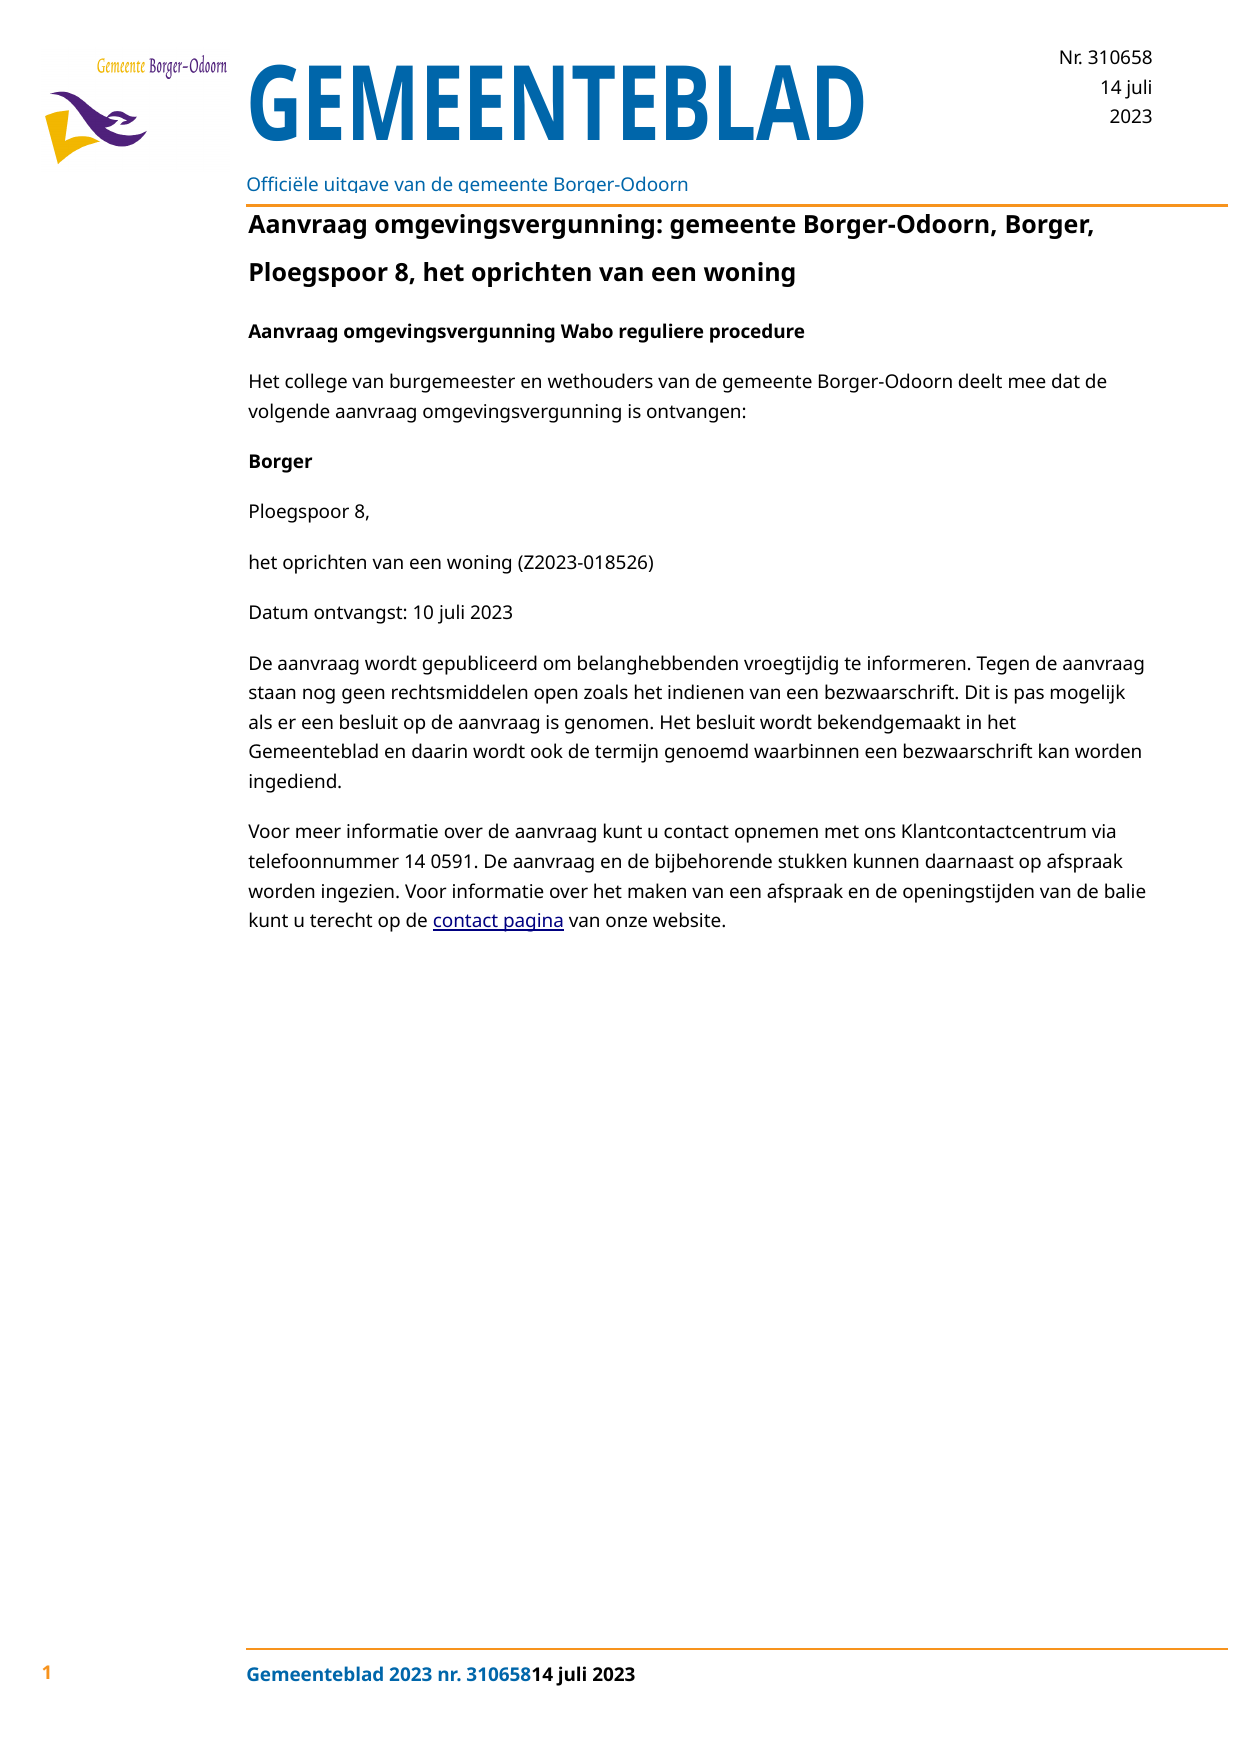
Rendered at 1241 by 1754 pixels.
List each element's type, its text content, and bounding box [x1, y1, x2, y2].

text Datum ontvangst: 10 juli 2023 [248, 599, 1152, 625]
text Aanvraag omgevingsvergunning: gemeente Borger-Odoorn, Borger, Ploegspoor 8, het oprichten van een woning [248, 207, 1152, 288]
text Ploegspoor 8, [248, 499, 1152, 524]
text het oprichten van een woning (Z2023-018526) [248, 549, 1152, 575]
picture [41, 47, 231, 172]
text Borger [248, 448, 1152, 474]
text Voor meer informatie over de aanvraag kunt u contact opnemen met ons Klantcontactcentrum via telefoonnummer 14 0591. De aanvraag en de bijbehorende stukken kunnen daarnaast op afspraak worden ingezien. Voor informatie over het maken van een afspraak en de openingstijden van de balie kunt u terecht op de contact pagina van onze website. [248, 819, 1152, 933]
text Het college van burgemeester en wethouders van de gemeente Borger-Odoorn deelt mee dat de volgende aanvraag omgevingsvergunning is ontvangen: [248, 368, 1152, 424]
text Aanvraag omgevingsvergunning Wabo reguliere procedure [248, 318, 1152, 344]
text De aanvraag wordt gepubliceerd om belanghebbenden vroegtijdig te informeren. Tegen de aanvraag staan nog geen rechtsmiddelen open zoals het indienen van een bezwaarschrift. Dit is pas mogelijk als er een besluit op de aanvraag is genomen. Het besluit wordt bekendgemaakt in het Gemeenteblad en daarin wordt ook de termijn genoemd waarbinnen een bezwaarschrift kan worden ingediend. [248, 650, 1152, 794]
